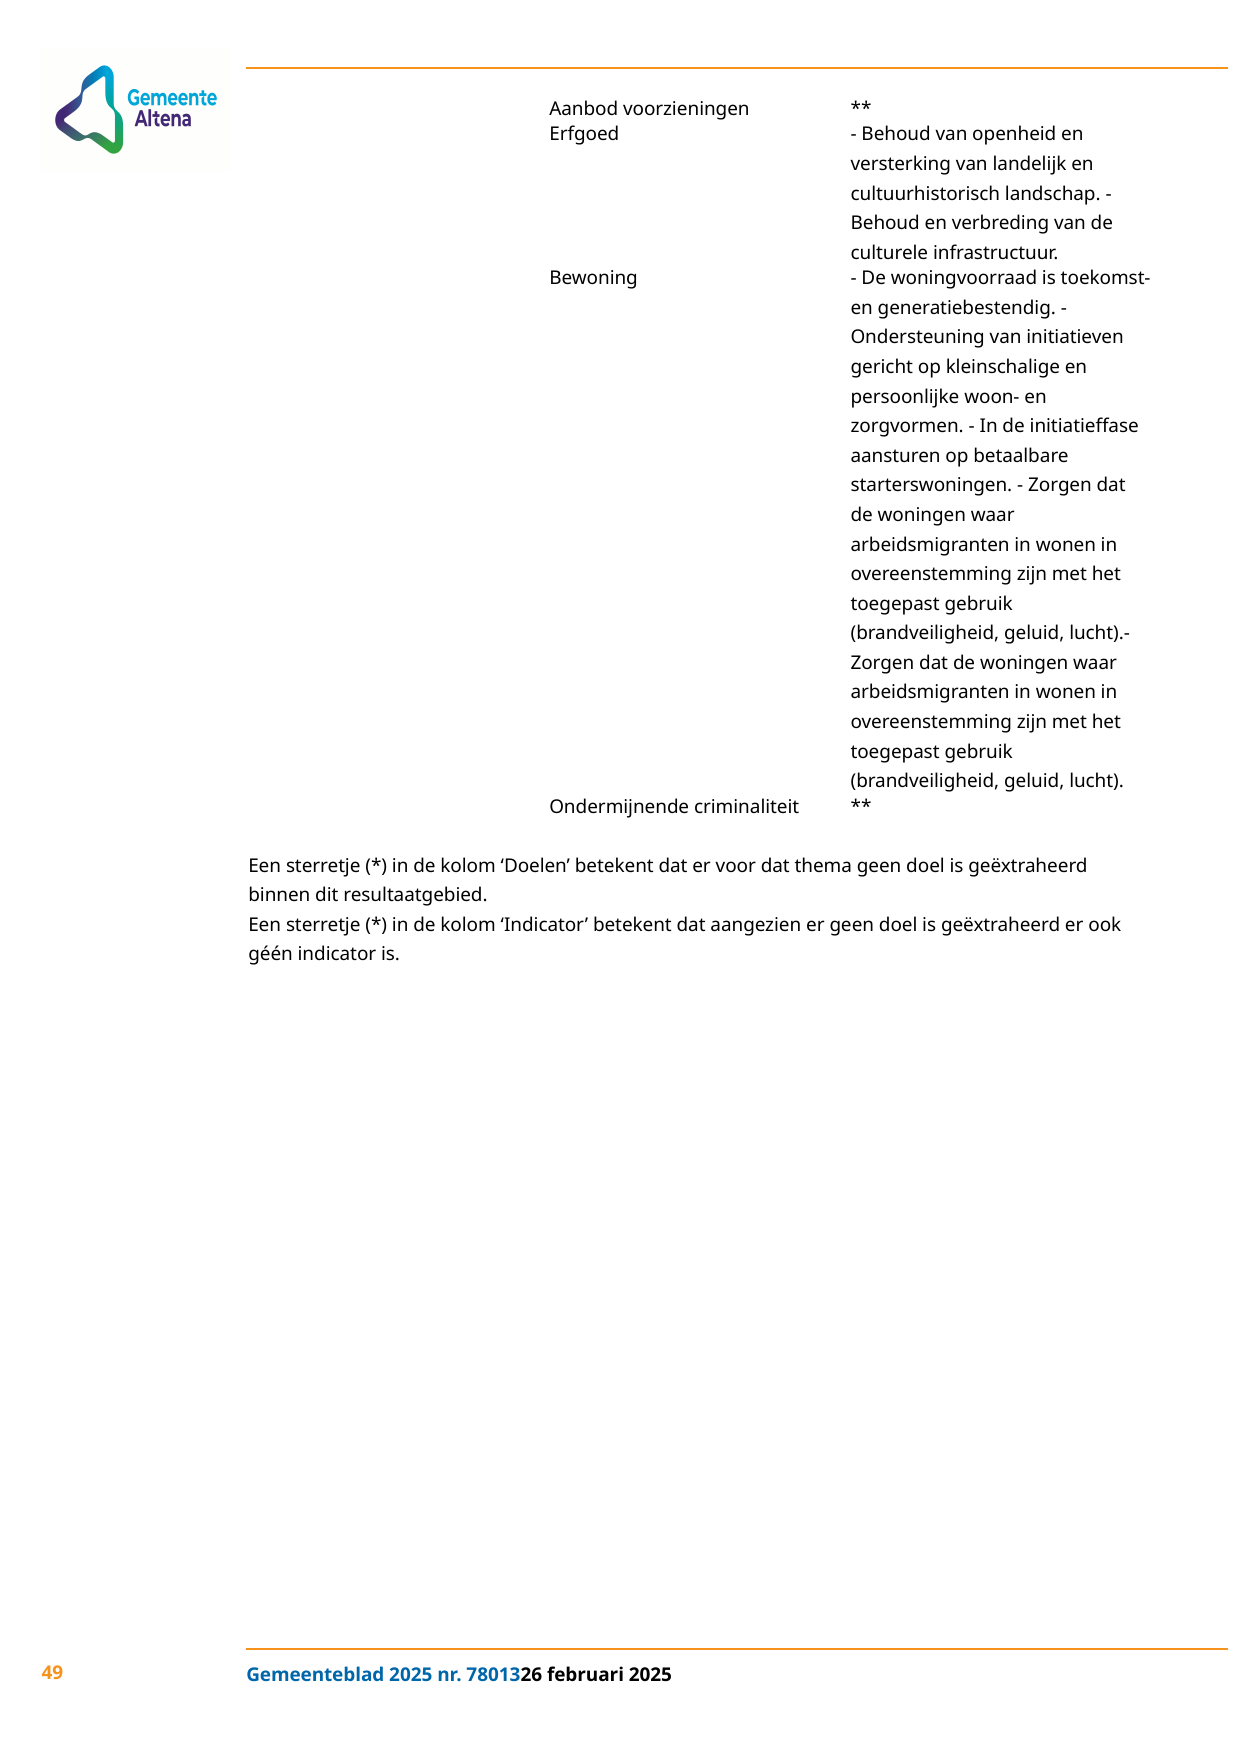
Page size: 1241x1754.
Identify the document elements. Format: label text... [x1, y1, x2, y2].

table_cell Bewoning [549, 265, 850, 793]
table_cell ** [850, 793, 1152, 819]
table_cell ** [850, 95, 1152, 121]
table_cell Aanbod voorzieningen [549, 95, 850, 121]
table_cell [248, 95, 549, 819]
table_cell - De woningvoorraad is toekomst- en generatiebestendig. - Ondersteuning van initiatieven gericht op kleinschalige en persoonlijke woon- en zorgvormen. - In de initiatieffase aansturen op betaalbare starterswoningen. - Zorgen dat de woningen waar arbeidsmigranten in wonen in overeenstemming zijn met het toegepast gebruik (brandveiligheid, geluid, lucht).- Zorgen dat de woningen waar arbeidsmigranten in wonen in overeenstemming zijn met het toegepast gebruik (brandveiligheid, geluid, lucht). [850, 265, 1152, 793]
picture [41, 47, 231, 172]
text Een sterretje (*) in de kolom ‘Indicator’ betekent dat aangezien er geen doel is geëxtraheerd er ook géén indicator is. [248, 911, 1152, 966]
table_cell Ondermijnende criminaliteit [549, 793, 850, 819]
table_cell - Behoud van openheid en versterking van landelijk en cultuurhistorisch landschap. - Behoud en verbreding van de culturele infrastructuur. [850, 121, 1152, 264]
text Een sterretje (*) in de kolom ‘Doelen’ betekent dat er voor dat thema geen doel is geëxtraheerd binnen dit resultaatgebied. [248, 852, 1152, 907]
table_cell Erfgoed [549, 121, 850, 264]
